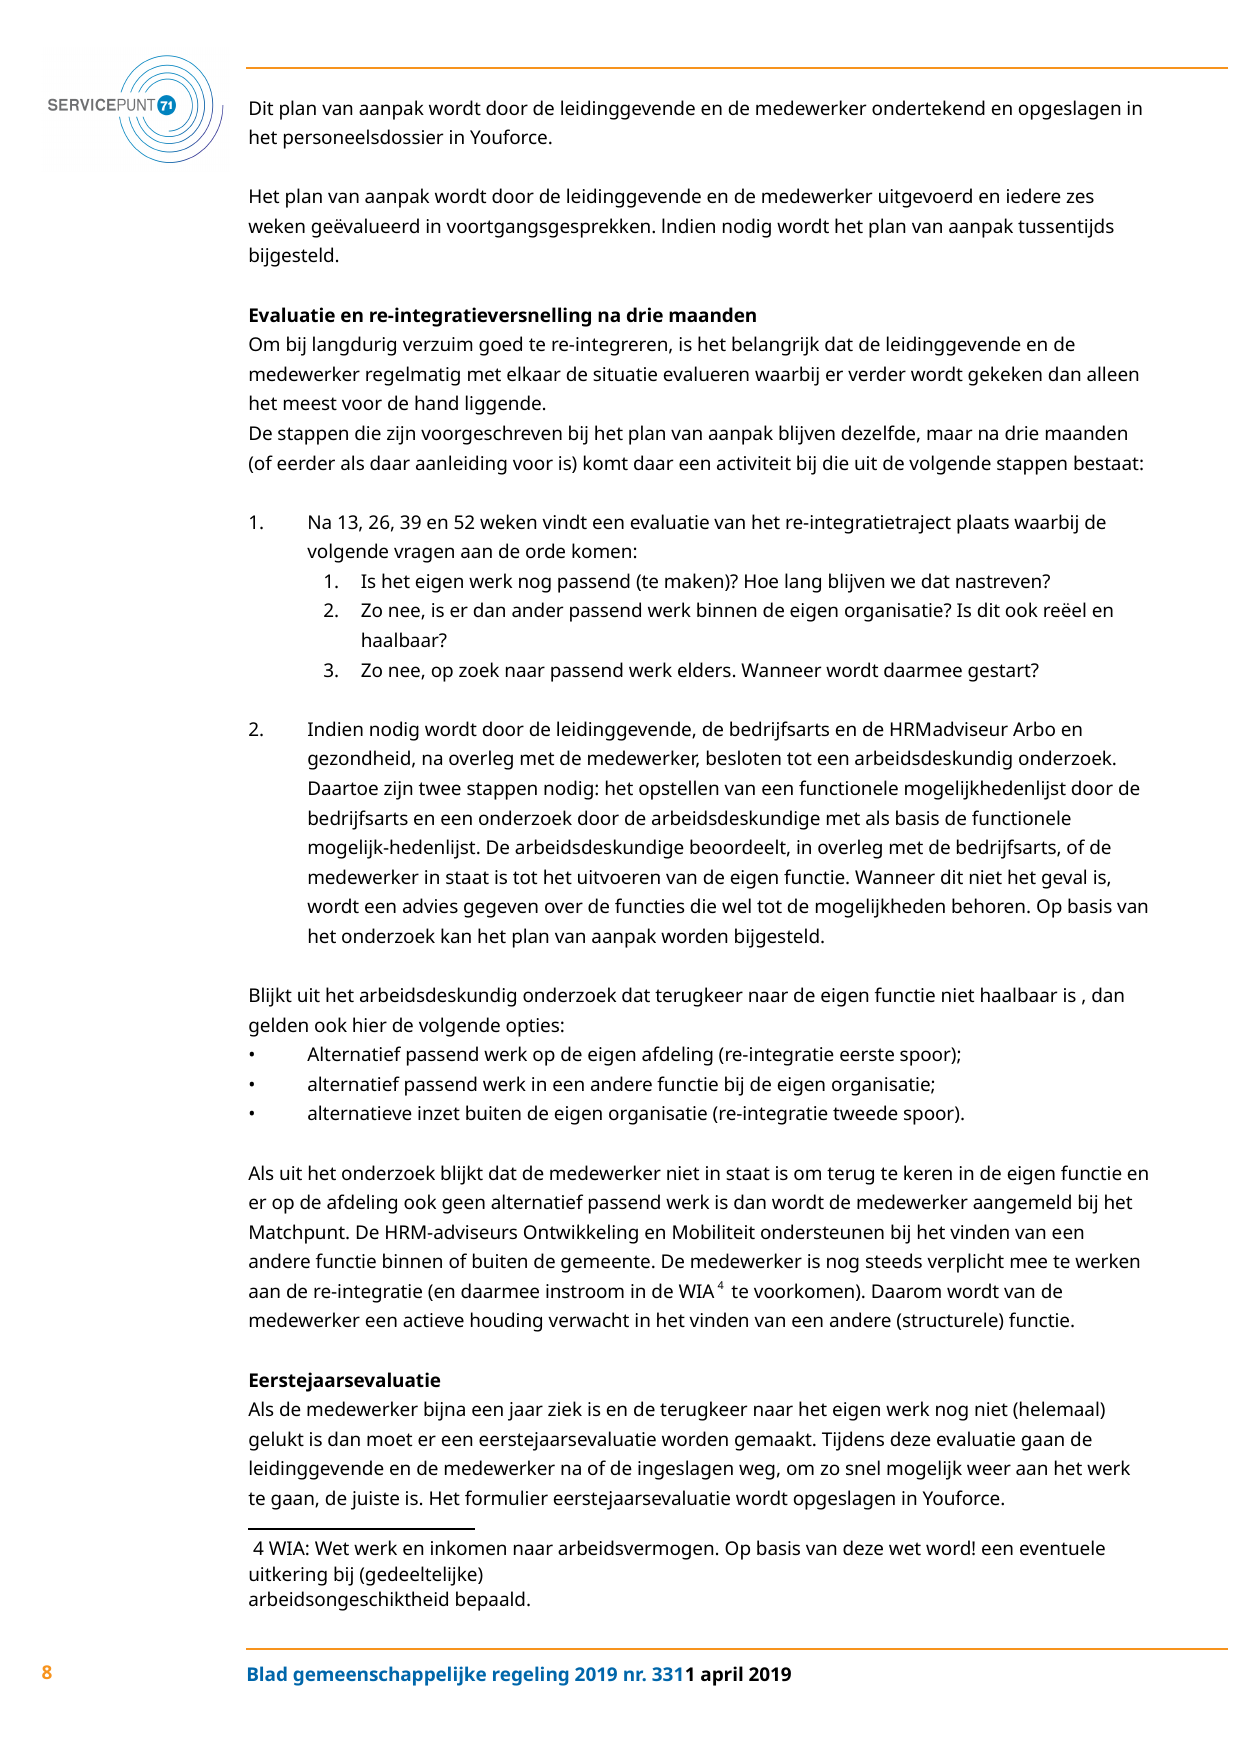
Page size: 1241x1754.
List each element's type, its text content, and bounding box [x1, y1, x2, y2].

list alternatieve inzet buiten de eigen organisatie (re-integratie tweede spoor). [248, 1101, 1152, 1126]
text Blijkt uit het arbeidsdeskundig onderzoek dat terugkeer naar de eigen functie niet haalbaar is , dan gelden ook hier de volgende opties: [248, 982, 1152, 1038]
list Alternatief passend werk op de eigen afdeling (re-integratie eerste spoor); [248, 1041, 1152, 1067]
list Na 13, 26, 39 en 52 weken vindt een evaluatie van het re-integratietraject plaats waarbij de volgende vragen aan de orde komen: [248, 509, 1152, 564]
list Zo nee, op zoek naar passend werk elders. Wanneer wordt daarmee gestart? [323, 657, 1152, 683]
list Indien nodig wordt door de leidinggevende, de bedrijfsarts en de HRM­adviseur Arbo en gezondheid, na overleg met de medewerker, besloten tot een arbeidsdeskundig onderzoek. Daartoe zijn twee stappen nodig: het opstellen van een functionele mogelijkhedenlijst door de bedrijfsarts en een onderzoek door de arbeidsdeskundige met als basis de functionele mogelijk-hedenlijst. De arbeidsdeskundige beoordeelt, in overleg met de bedrijfsarts, of de medewerker in staat is tot het uitvoeren van de eigen functie. Wanneer dit niet het geval is, wordt een advies gegeven over de functies die wel tot de mogelijkheden behoren. Op basis van het onderzoek kan het plan van aanpak worden bijgesteld. [248, 716, 1152, 949]
text WIA: Wet werk en inkomen naar arbeidsvermogen. Op basis van deze wet word! een eventuele uitkering bij (gedeeltelijke) [248, 1535, 1152, 1586]
text Evaluatie en re-integratieversnelling na drie maanden [248, 302, 1152, 328]
text Als de medewerker bijna een jaar ziek is en de terugkeer naar het eigen werk nog niet (helemaal) gelukt is dan moet er een eerstejaarsevaluatie worden gemaakt. Tijdens deze evaluatie gaan de leidinggevende en de medewerker na of de ingeslagen weg, om zo snel mogelijk weer aan het werk te gaan, de juiste is. Het formulier eerstejaarsevaluatie wordt opgeslagen in Youforce. [248, 1396, 1152, 1511]
text De stappen die zijn voorgeschreven bij het plan van aanpak blijven dezelfde, maar na drie maanden (of eerder als daar aanleiding voor is) komt daar een activiteit bij die uit de volgende stappen bestaat: [248, 420, 1152, 476]
picture [41, 47, 231, 172]
list alternatief passend werk in een andere functie bij de eigen organisatie; [248, 1071, 1152, 1097]
list Zo nee, is er dan ander passend werk binnen de eigen organisatie? Is dit ook reëel en haalbaar? [323, 598, 1152, 653]
text Dit plan van aanpak wordt door de leidinggevende en de medewerker ondertekend en opgeslagen in het personeelsdossier in Youforce. [248, 95, 1152, 150]
text Als uit het onderzoek blijkt dat de medewerker niet in staat is om terug te keren in de eigen functie en er op de afdeling ook geen alternatief passend werk is dan wordt de medewerker aangemeld bij het Matchpunt. De HRM-­adviseurs Ontwikkeling en Mobiliteit ondersteunen bij het vinden van een andere functie binnen of buiten de gemeente. De medewerker is nog steeds verplicht mee te werken aan de re-integratie (en daarmee instroom in de WIA te voorkomen). Daarom wordt van de medewerker een actieve houding verwacht in het vinden van een andere (structurele) functie. [248, 1160, 1152, 1333]
text arbeidsongeschiktheid bepaald. [248, 1586, 1152, 1612]
text Het plan van aanpak wordt door de leidinggevende en de medewerker uitgevoerd en iedere zes weken geëvalueerd in voortgangsgesprekken. lndien nodig wordt het plan van aanpak tussentijds bijgesteld. [248, 183, 1152, 268]
text Om bij langdurig verzuim goed te re-integreren, is het belangrijk dat de leidinggevende en de medewerker regelmatig met elkaar de situatie evalueren waarbij er verder wordt gekeken dan alleen het meest voor de hand liggende. [248, 331, 1152, 416]
text Eerstejaarsevaluatie [248, 1367, 1152, 1393]
list Is het eigen werk nog passend (te maken)? Hoe lang blijven we dat nastreven? [323, 568, 1152, 594]
